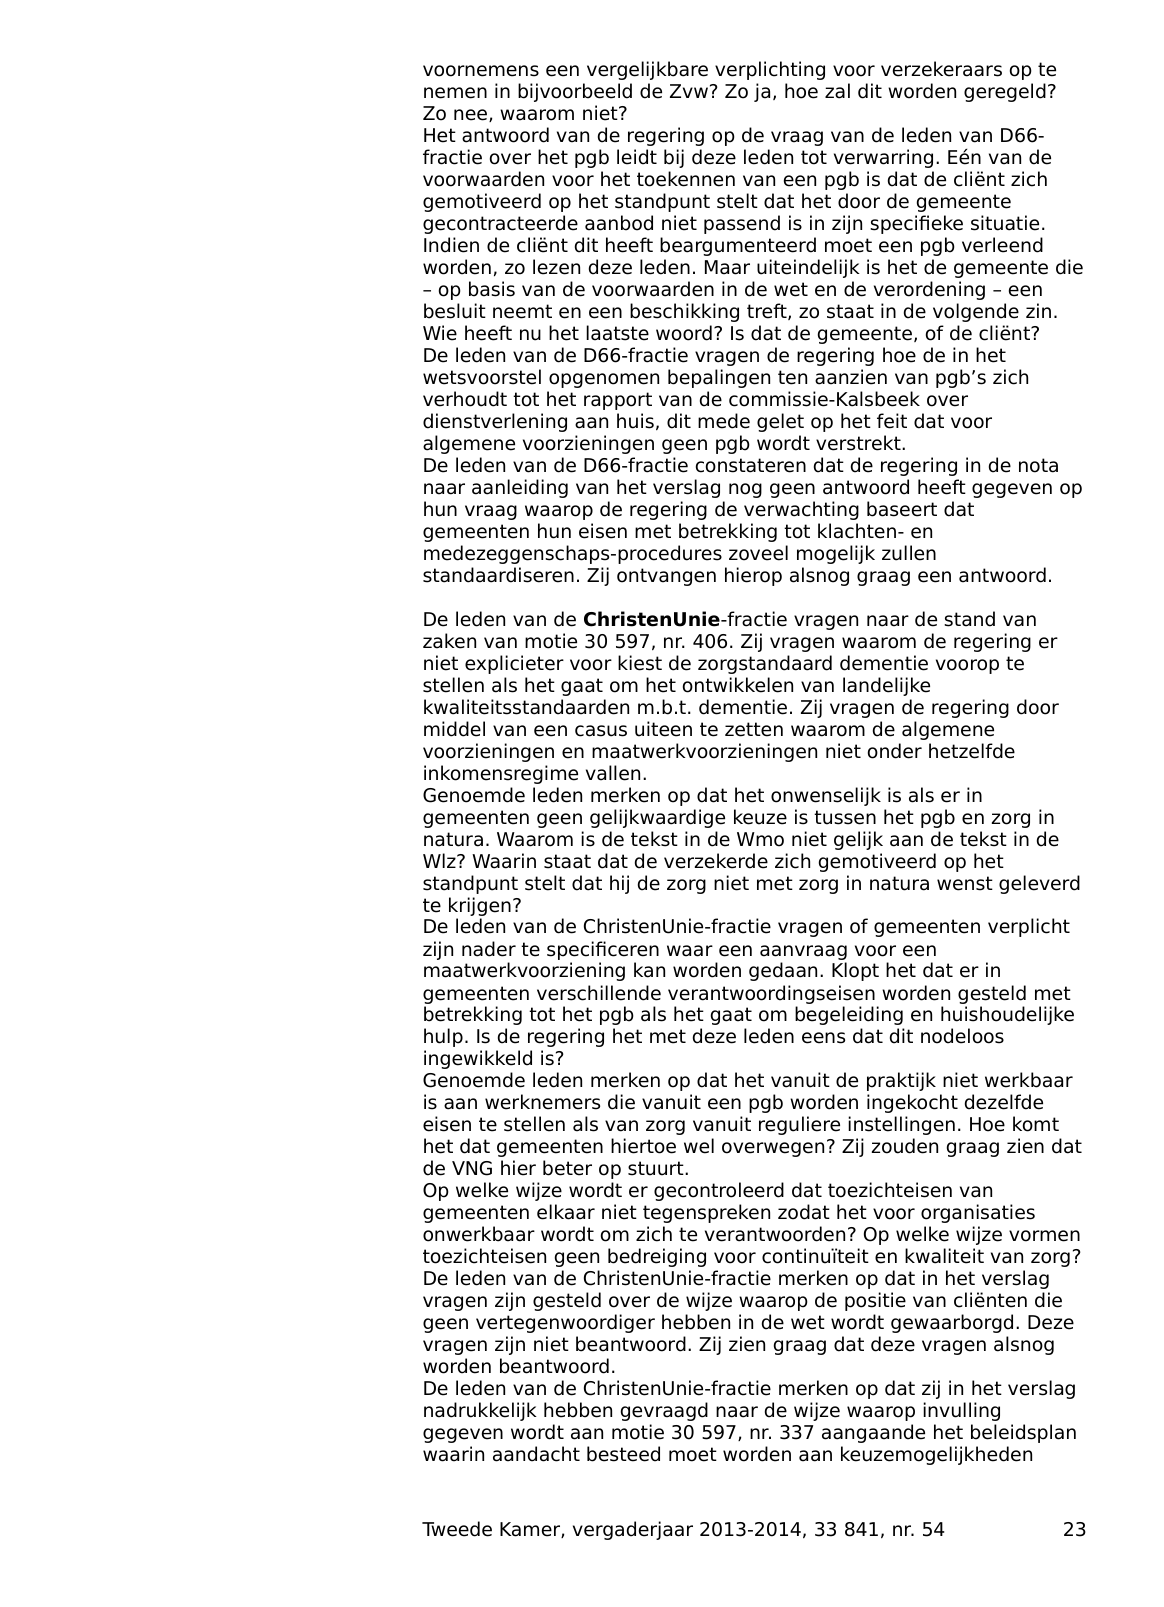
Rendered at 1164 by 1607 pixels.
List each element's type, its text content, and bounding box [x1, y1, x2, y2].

text De leden van de ChristenUnie-fractie merken op dat in het verslag vragen zijn gesteld over de wijze waarop de positie van cliënten die geen vertegenwoordiger hebben in de wet wordt gewaarborgd. Deze vragen zijn niet beantwoord. Zij zien graag dat deze vragen alsnog worden beantwoord. [422, 1268, 1087, 1378]
text Genoemde leden merken op dat het vanuit de praktijk niet werkbaar is aan werknemers die vanuit een pgb worden ingekocht dezelfde eisen te stellen als van zorg vanuit reguliere instellingen. Hoe komt het dat gemeenten hiertoe wel overwegen? Zij zouden graag zien dat de VNG hier beter op stuurt. [422, 1070, 1087, 1180]
text De leden van de ChristenUnie-fractie merken op dat zij in het verslag nadrukkelijk hebben gevraagd naar de wijze waarop invulling gegeven wordt aan motie 30 597, nr. 337 aangaande het beleidsplan waarin aandacht besteed moet worden aan keuzemogelijkheden [422, 1378, 1087, 1466]
text De leden van de ChristenUnie-fractie vragen naar de stand van zaken van motie 30 597, nr. 406. Zij vragen waarom de regering er niet explicieter voor kiest de zorgstandaard dementie voorop te stellen als het gaat om het ontwikkelen van landelijke kwaliteitsstandaarden m.b.t. dementie. Zij vragen de regering door middel van een casus uiteen te zetten waarom de algemene voorzieningen en maatwerkvoorzieningen niet onder hetzelfde inkomensregime vallen. [422, 609, 1087, 784]
text De leden van de ChristenUnie-fractie vragen of gemeenten verplicht zijn nader te specificeren waar een aanvraag voor een maatwerkvoorziening kan worden gedaan. Klopt het dat er in gemeenten verschillende verantwoordingseisen worden gesteld met betrekking tot het pgb als het gaat om begeleiding en huishoudelijke hulp. Is de regering het met deze leden eens dat dit nodeloos ingewikkeld is? [422, 916, 1087, 1070]
text voornemens een vergelijkbare verplichting voor verzekeraars op te nemen in bijvoorbeeld de Zvw? Zo ja, hoe zal dit worden geregeld? Zo nee, waarom niet? [422, 59, 1087, 125]
text Op welke wijze wordt er gecontroleerd dat toezichteisen van gemeenten elkaar niet tegenspreken zodat het voor organisaties onwerkbaar wordt om zich te verantwoorden? Op welke wijze vormen toezichteisen geen bedreiging voor continuïteit en kwaliteit van zorg? [422, 1180, 1087, 1268]
text Genoemde leden merken op dat het onwenselijk is als er in gemeenten geen gelijkwaardige keuze is tussen het pgb en zorg in natura. Waarom is de tekst in de Wmo niet gelijk aan de tekst in de Wlz? Waarin staat dat de verzekerde zich gemotiveerd op het standpunt stelt dat hij de zorg niet met zorg in natura wenst geleverd te krijgen? [422, 784, 1087, 916]
text Het antwoord van de regering op de vraag van de leden van D66-fractie over het pgb leidt bij deze leden tot verwarring. Eén van de voorwaarden voor het toekennen van een pgb is dat de cliënt zich gemotiveerd op het standpunt stelt dat het door de gemeente gecontracteerde aanbod niet passend is in zijn specifieke situatie. Indien de cliënt dit heeft beargumenteerd moet een pgb verleend worden, zo lezen deze leden. Maar uiteindelijk is het de gemeente die – op basis van de voorwaarden in de wet en de verordening – een besluit neemt en een beschikking treft, zo staat in de volgende zin. Wie heeft nu het laatste woord? Is dat de gemeente, of de cliënt? [422, 125, 1087, 345]
text De leden van de D66-fractie vragen de regering hoe de in het wetsvoorstel opgenomen bepalingen ten aanzien van pgb’s zich verhoudt tot het rapport van de commissie-Kalsbeek over dienstverlening aan huis, dit mede gelet op het feit dat voor algemene voorzieningen geen pgb wordt verstrekt. [422, 345, 1087, 455]
text De leden van de D66-fractie constateren dat de regering in de nota naar aanleiding van het verslag nog geen antwoord heeft gegeven op hun vraag waarop de regering de verwachting baseert dat gemeenten hun eisen met betrekking tot klachten- en medezeggenschaps-procedures zoveel mogelijk zullen standaardiseren. Zij ontvangen hierop alsnog graag een antwoord. [422, 455, 1087, 587]
